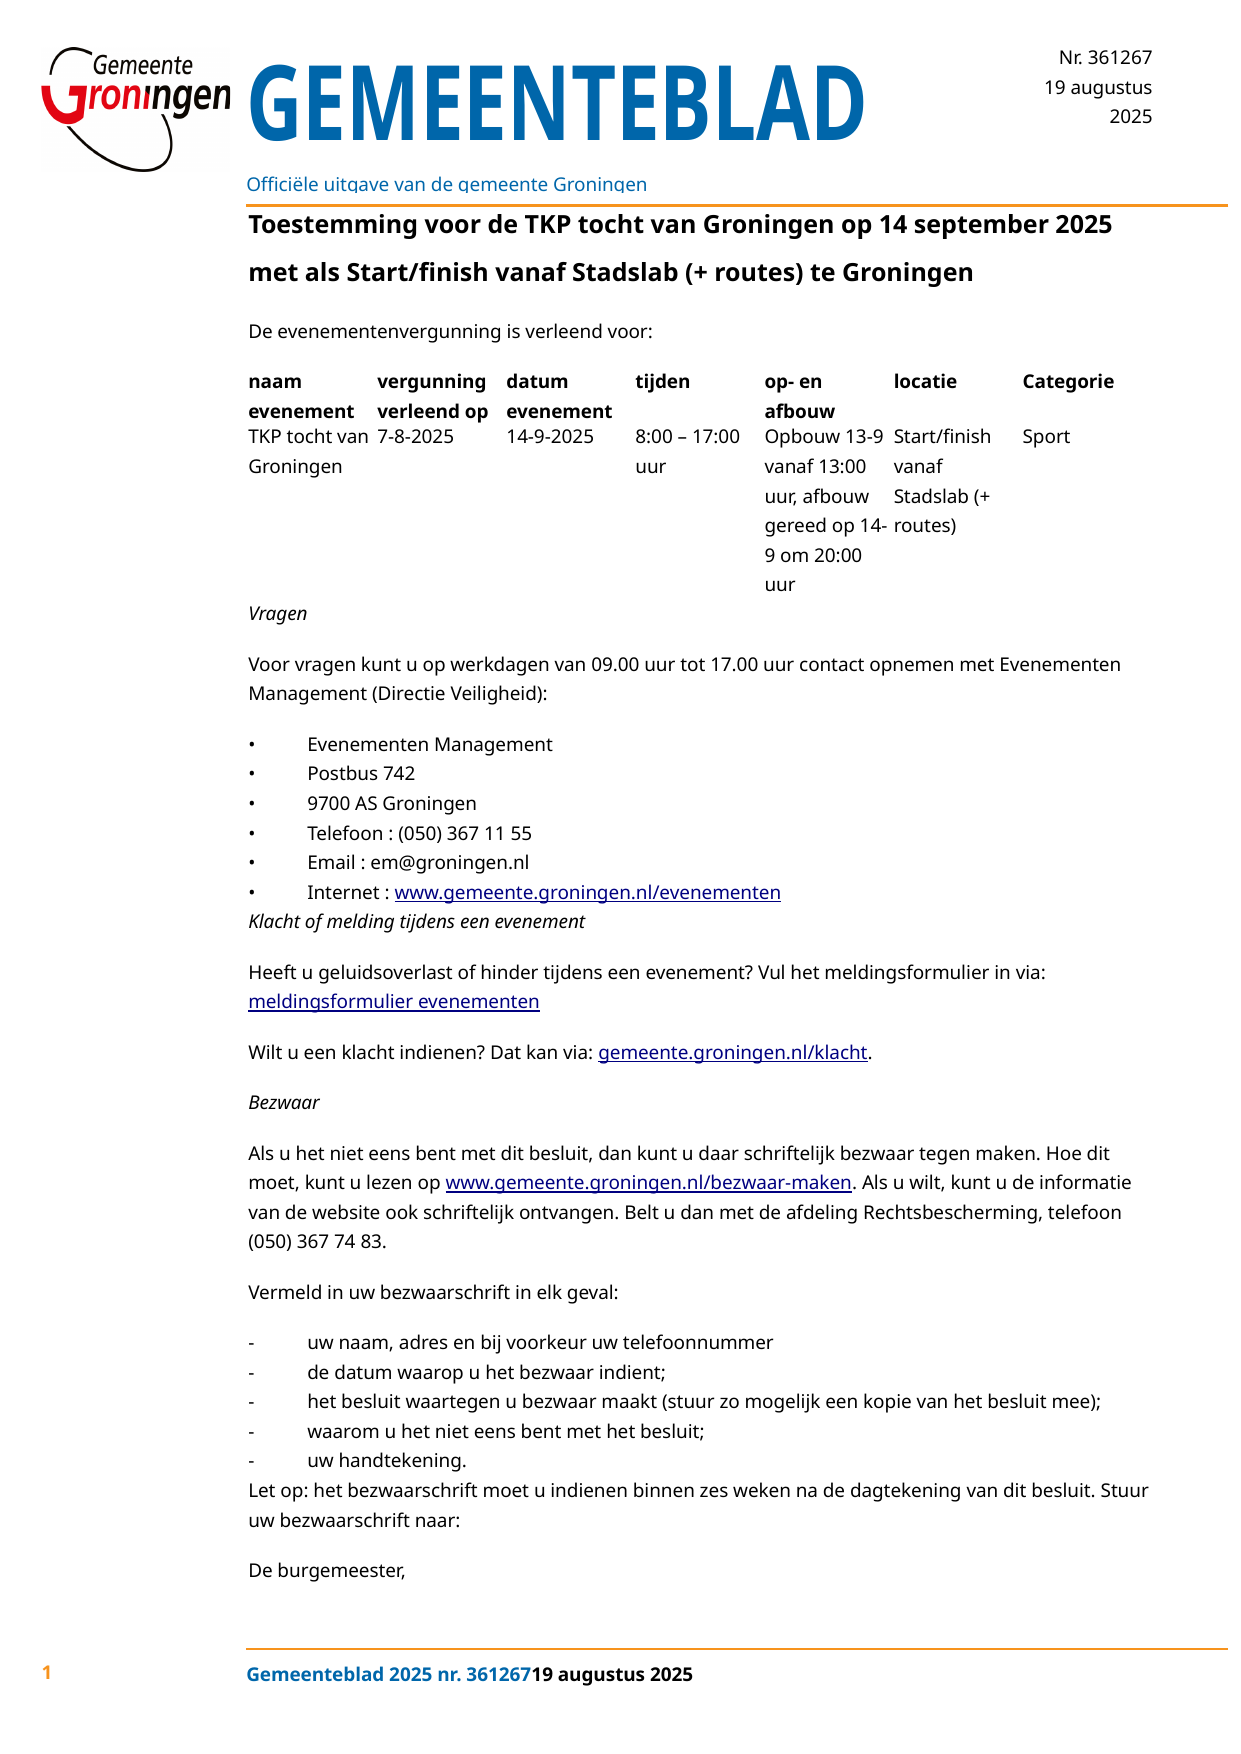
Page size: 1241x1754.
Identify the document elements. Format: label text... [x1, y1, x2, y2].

picture [41, 47, 231, 172]
text Voor vragen kunt u op werkdagen van 09.00 uur tot 17.00 uur contact opnemen met Evenementen Management (Directie Veiligheid): [248, 651, 1152, 706]
table_cell Opbouw 13-9 vanaf 13:00 uur, afbouw gereed op 14-9 om 20:00 uur [764, 424, 893, 597]
text Toestemming voor de TKP tocht van Groningen op 14 september 2025 met als Start/finish vanaf Stadslab (+ routes) te Groningen [248, 207, 1152, 288]
list Evenementen Management [248, 731, 1152, 757]
list Email : em@groningen.nl [248, 849, 1152, 875]
table_header naam evenement [248, 369, 377, 424]
text De burgemeester, [248, 1557, 1152, 1583]
table_header vergunning verleend op [377, 369, 506, 424]
list uw naam, adres en bij voorkeur uw telefoonnummer [248, 1329, 1152, 1355]
table_header locatie [894, 369, 1022, 424]
text Wilt u een klacht indienen? Dat kan via: gemeente.groningen.nl/klacht. [248, 1039, 1152, 1065]
list waarom u het niet eens bent met het besluit; [248, 1418, 1152, 1444]
table_cell Start/finish vanaf Stadslab (+ routes) [894, 424, 1022, 597]
table_cell 7-8-2025 [377, 424, 506, 597]
text Bezwaar [248, 1089, 1152, 1115]
table_header datum evenement [506, 369, 635, 424]
text Als u het niet eens bent met dit besluit, dan kunt u daar schriftelijk bezwaar tegen maken. Hoe dit moet, kunt u lezen op www.gemeente.groningen.nl/bezwaar-maken. Als u wilt, kunt u de informatie van de website ook schriftelijk ontvangen. Belt u dan met de afdeling Rechtsbescherming, telefoon (050) 367 74 83. [248, 1140, 1152, 1254]
table_header Categorie [1023, 369, 1152, 424]
list het besluit waartegen u bezwaar maakt (stuur zo mogelijk een kopie van het besluit mee); [248, 1388, 1152, 1414]
text Let op: het bezwaarschrift moet u indienen binnen zes weken na de dagtekening van dit besluit. Stuur uw bezwaarschrift naar: [248, 1477, 1152, 1533]
table_cell TKP tocht van Groningen [248, 424, 377, 597]
table_cell Sport [1023, 424, 1152, 597]
list Telefoon : (050) 367 11 55 [248, 820, 1152, 846]
text Heeft u geluidsoverlast of hinder tijdens een evenement? Vul het meldingsformulier in via: meldingsformulier evenementen [248, 959, 1152, 1014]
text De evenementenvergunning is verleend voor: [248, 318, 1152, 344]
table_cell 14-9-2025 [506, 424, 635, 597]
text Vermeld in uw bezwaarschrift in elk geval: [248, 1279, 1152, 1305]
list Internet : www.gemeente.groningen.nl/evenementen [248, 879, 1152, 905]
table_header tijden [635, 369, 764, 424]
list uw handtekening. [248, 1448, 1152, 1473]
list de datum waarop u het bezwaar indient; [248, 1359, 1152, 1385]
list Postbus 742 [248, 761, 1152, 786]
text Vragen [248, 601, 1152, 626]
table_header op- en afbouw [764, 369, 893, 424]
table_cell 8:00 – 17:00 uur [635, 424, 764, 597]
list 9700 AS Groningen [248, 790, 1152, 816]
text Klacht of melding tijdens een evenement [248, 908, 1152, 934]
